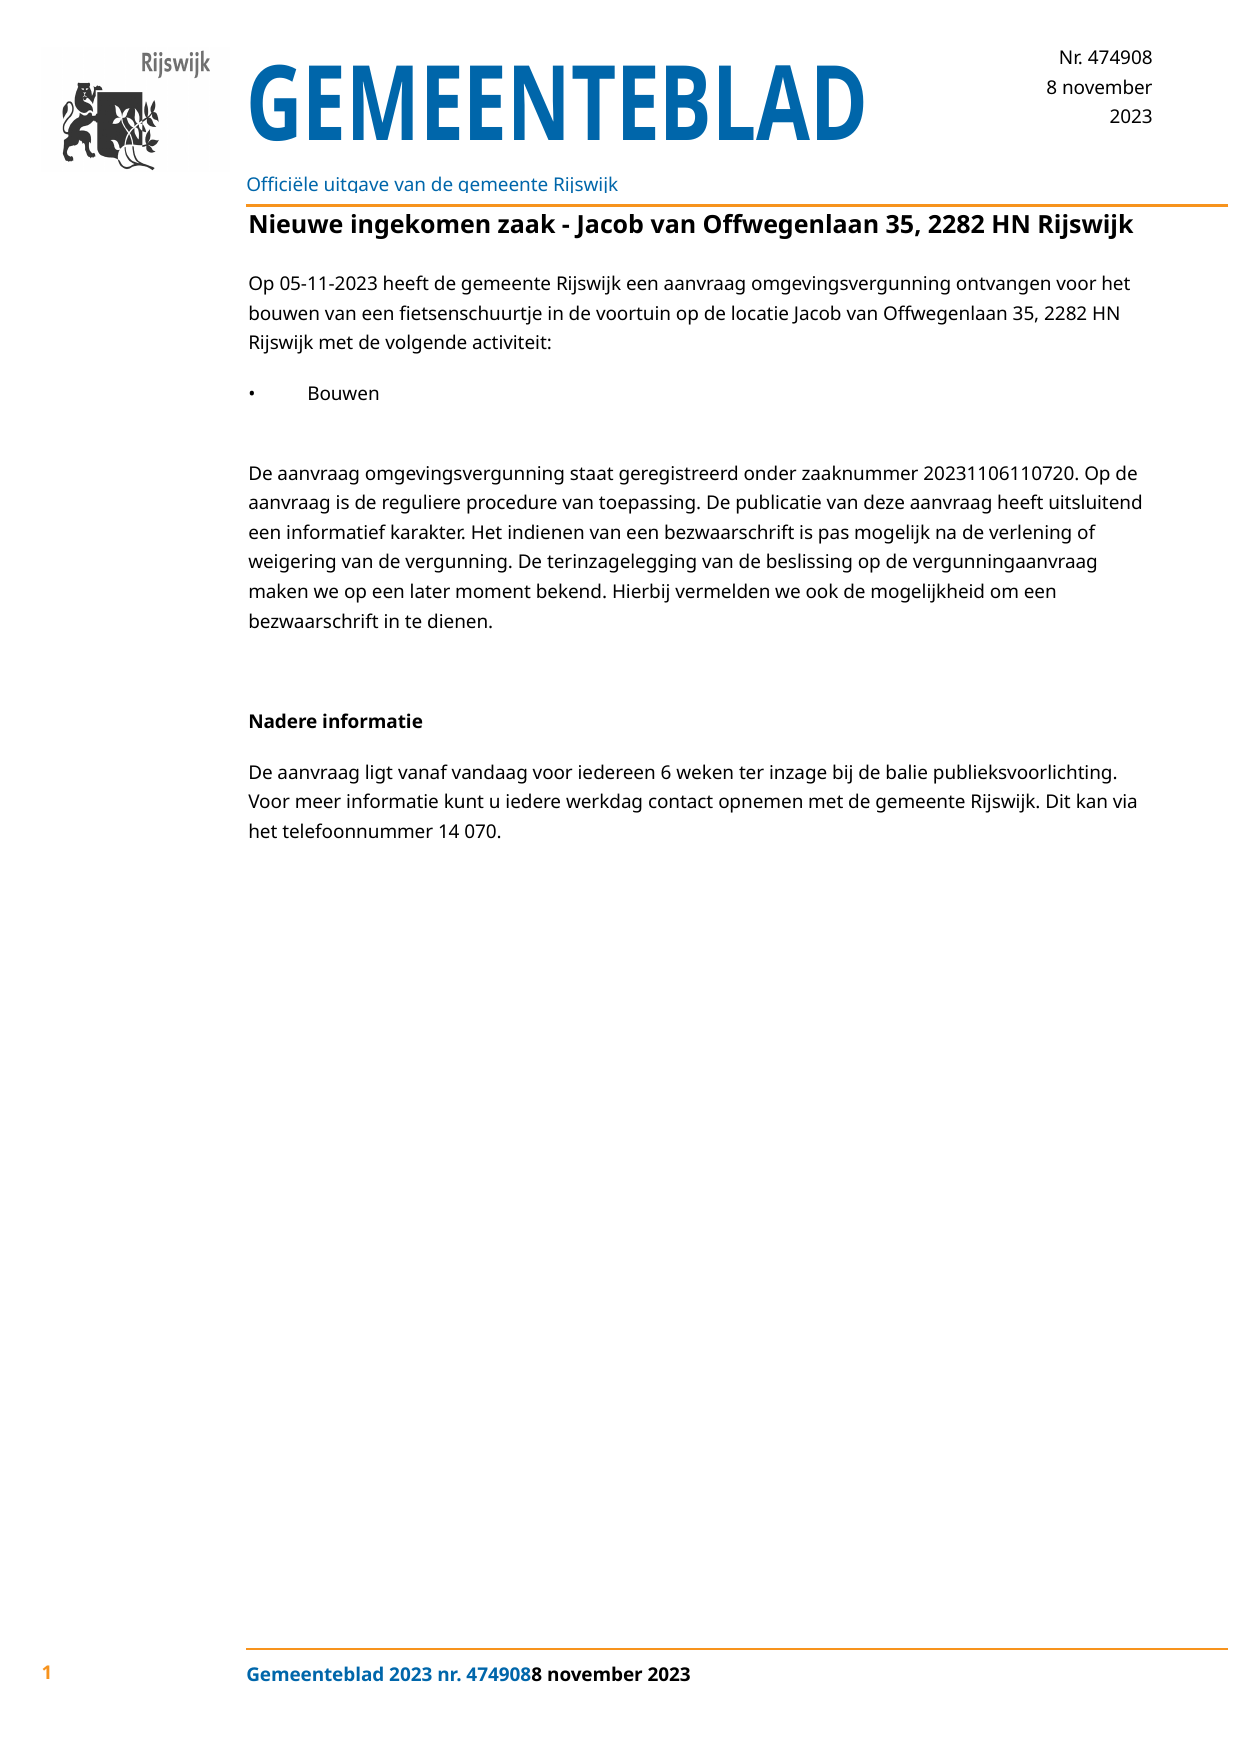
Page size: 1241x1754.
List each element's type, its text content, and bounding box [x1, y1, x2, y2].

text De aanvraag omgevingsvergunning staat geregistreerd onder zaaknummer 20231106110720. Op de aanvraag is de reguliere procedure van toepassing. De publicatie van deze aanvraag heeft uitsluitend een informatief karakter. Het indienen van een bezwaarschrift is pas mogelijk na de verlening of weigering van de vergunning. De terinzagelegging van de beslissing op de vergunningaanvraag maken we op een later moment bekend. Hierbij vermelden we ook de mogelijkheid om een bezwaarschrift in te dienen. [248, 460, 1152, 633]
text Nadere informatie [248, 709, 1152, 734]
list Bouwen [248, 380, 1152, 406]
text De aanvraag ligt vanaf vandaag voor iedereen 6 weken ter inzage bij de balie publieksvoorlichting. Voor meer informatie kunt u iedere werkdag contact opnemen met de gemeente Rijswijk. Dit kan via het telefoonnummer 14 070. [248, 759, 1152, 844]
text Op 05-11-2023 heeft de gemeente Rijswijk een aanvraag omgevingsvergunning ontvangen voor het bouwen van een fietsenschuurtje in de voortuin op de locatie Jacob van Offwegenlaan 35, 2282 HN Rijswijk met de volgende activiteit: [248, 270, 1152, 355]
picture [41, 47, 231, 172]
text Nieuwe ingekomen zaak - Jacob van Offwegenlaan 35, 2282 HN Rijswijk [248, 207, 1152, 241]
